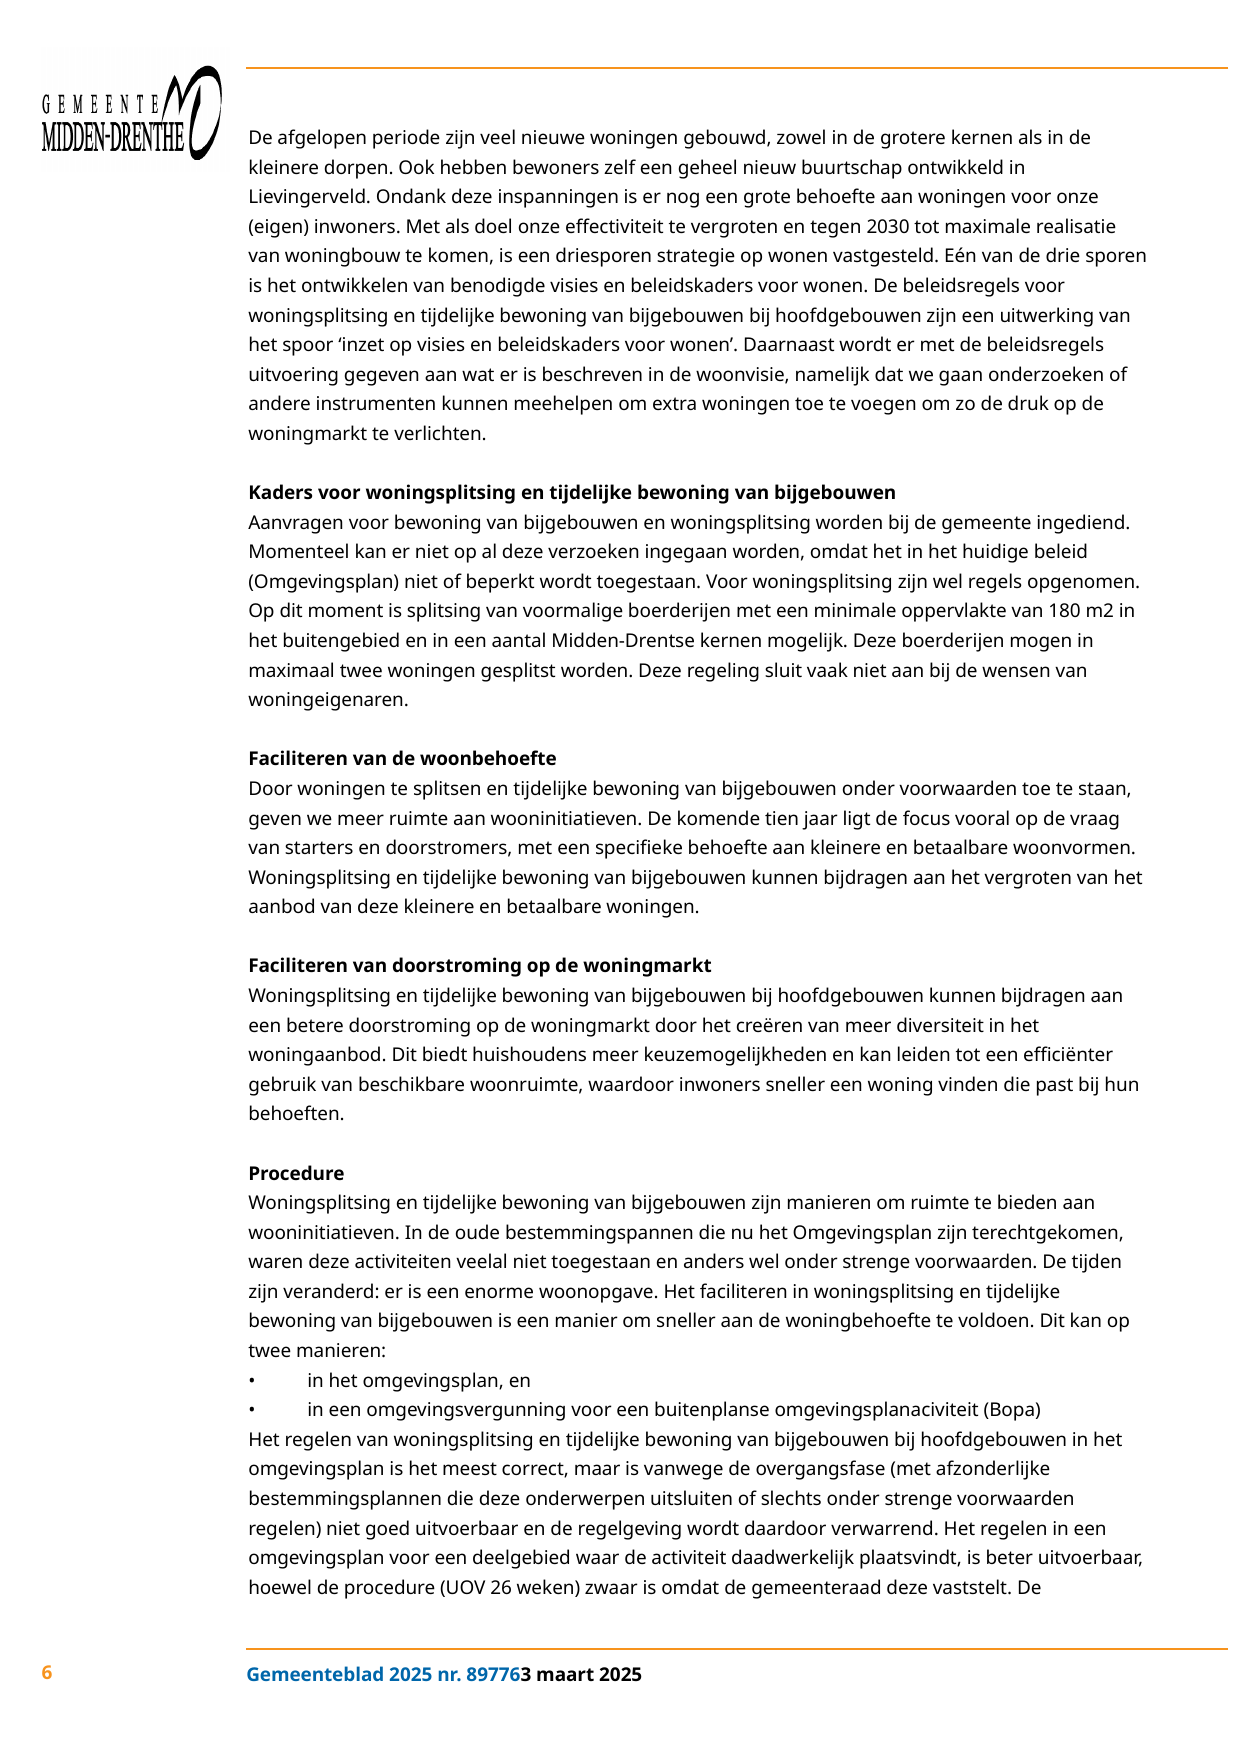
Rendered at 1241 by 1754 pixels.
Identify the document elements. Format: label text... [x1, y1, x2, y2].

text Woningsplitsing en tijdelijke bewoning van bijgebouwen zijn manieren om ruimte te bieden aan wooninitiatieven. In de oude bestemmingspannen die nu het Omgevingsplan zijn terechtgekomen, waren deze activiteiten veelal niet toegestaan en anders wel onder strenge voorwaarden. De tijden zijn veranderd: er is een enorme woonopgave. Het faciliteren in woningsplitsing en tijdelijke bewoning van bijgebouwen is een manier om sneller aan de woningbehoefte te voldoen. Dit kan op twee manieren: [248, 1189, 1152, 1363]
text Aanvragen voor bewoning van bijgebouwen en woningsplitsing worden bij de gemeente ingediend. Momenteel kan er niet op al deze verzoeken ingegaan worden, omdat het in het huidige beleid (Omgevingsplan) niet of beperkt wordt toegestaan. Voor woningsplitsing zijn wel regels opgenomen. Op dit moment is splitsing van voormalige boerderijen met een minimale oppervlakte van 180 m2 in het buitengebied en in een aantal Midden-Drentse kernen mogelijk. Deze boerderijen mogen in maximaal twee woningen gesplitst worden. Deze regeling sluit vaak niet aan bij de wensen van woningeigenaren. [248, 509, 1152, 712]
picture [41, 47, 231, 172]
text Procedure [248, 1160, 1152, 1186]
text Faciliteren van de woonbehoefte [248, 746, 1152, 771]
text Het regelen van woningsplitsing en tijdelijke bewoning van bijgebouwen bij hoofdgebouwen in het omgevingsplan is het meest correct, maar is vanwege de overgangsfase (met afzonderlijke bestemmingsplannen die deze onderwerpen uitsluiten of slechts onder strenge voorwaarden regelen) niet goed uitvoerbaar en de regelgeving wordt daardoor verwarrend. Het regelen in een omgevingsplan voor een deelgebied waar de activiteit daadwerkelijk plaatsvindt, is beter uitvoerbaar, hoewel de procedure (UOV 26 weken) zwaar is omdat de gemeenteraad deze vaststelt. De [248, 1426, 1152, 1600]
text De afgelopen periode zijn veel nieuwe woningen gebouwd, zowel in de grotere kernen als in de kleinere dorpen. Ook hebben bewoners zelf een geheel nieuw buurtschap ontwikkeld in Lievingerveld. Ondank deze inspanningen is er nog een grote behoefte aan woningen voor onze (eigen) inwoners. Met als doel onze effectiviteit te vergroten en tegen 2030 tot maximale realisatie van woningbouw te komen, is een driesporen strategie op wonen vastgesteld. Eén van de drie sporen is het ontwikkelen van benodigde visies en beleidskaders voor wonen. De beleidsregels voor woningsplitsing en tijdelijke bewoning van bijgebouwen bij hoofdgebouwen zijn een uitwerking van het spoor ‘inzet op visies en beleidskaders voor wonen’. Daarnaast wordt er met de beleidsregels uitvoering gegeven aan wat er is beschreven in de woonvisie, namelijk dat we gaan onderzoeken of andere instrumenten kunnen meehelpen om extra woningen toe te voegen om zo de druk op de woningmarkt te verlichten. [248, 124, 1152, 446]
text Door woningen te splitsen en tijdelijke bewoning van bijgebouwen onder voorwaarden toe te staan, geven we meer ruimte aan wooninitiatieven. De komende tien jaar ligt de focus vooral op de vraag van starters en doorstromers, met een specifieke behoefte aan kleinere en betaalbare woonvormen. Woningsplitsing en tijdelijke bewoning van bijgebouwen kunnen bijdragen aan het vergroten van het aanbod van deze kleinere en betaalbare woningen. [248, 775, 1152, 919]
text Kaders voor woningsplitsing en tijdelijke bewoning van bijgebouwen [248, 479, 1152, 505]
text Woningsplitsing en tijdelijke bewoning van bijgebouwen bij hoofdgebouwen kunnen bijdragen aan een betere doorstroming op de woningmarkt door het creëren van meer diversiteit in het woningaanbod. Dit biedt huishoudens meer keuzemogelijkheden en kan leiden tot een efficiënter gebruik van beschikbare woonruimte, waardoor inwoners sneller een woning vinden die past bij hun behoeften. [248, 982, 1152, 1126]
list in een omgevingsvergunning voor een buitenplanse omgevingsplanaciviteit (Bopa) [248, 1396, 1152, 1422]
list in het omgevingsplan, en [248, 1367, 1152, 1393]
text Faciliteren van doorstroming op de woningmarkt [248, 953, 1152, 978]
